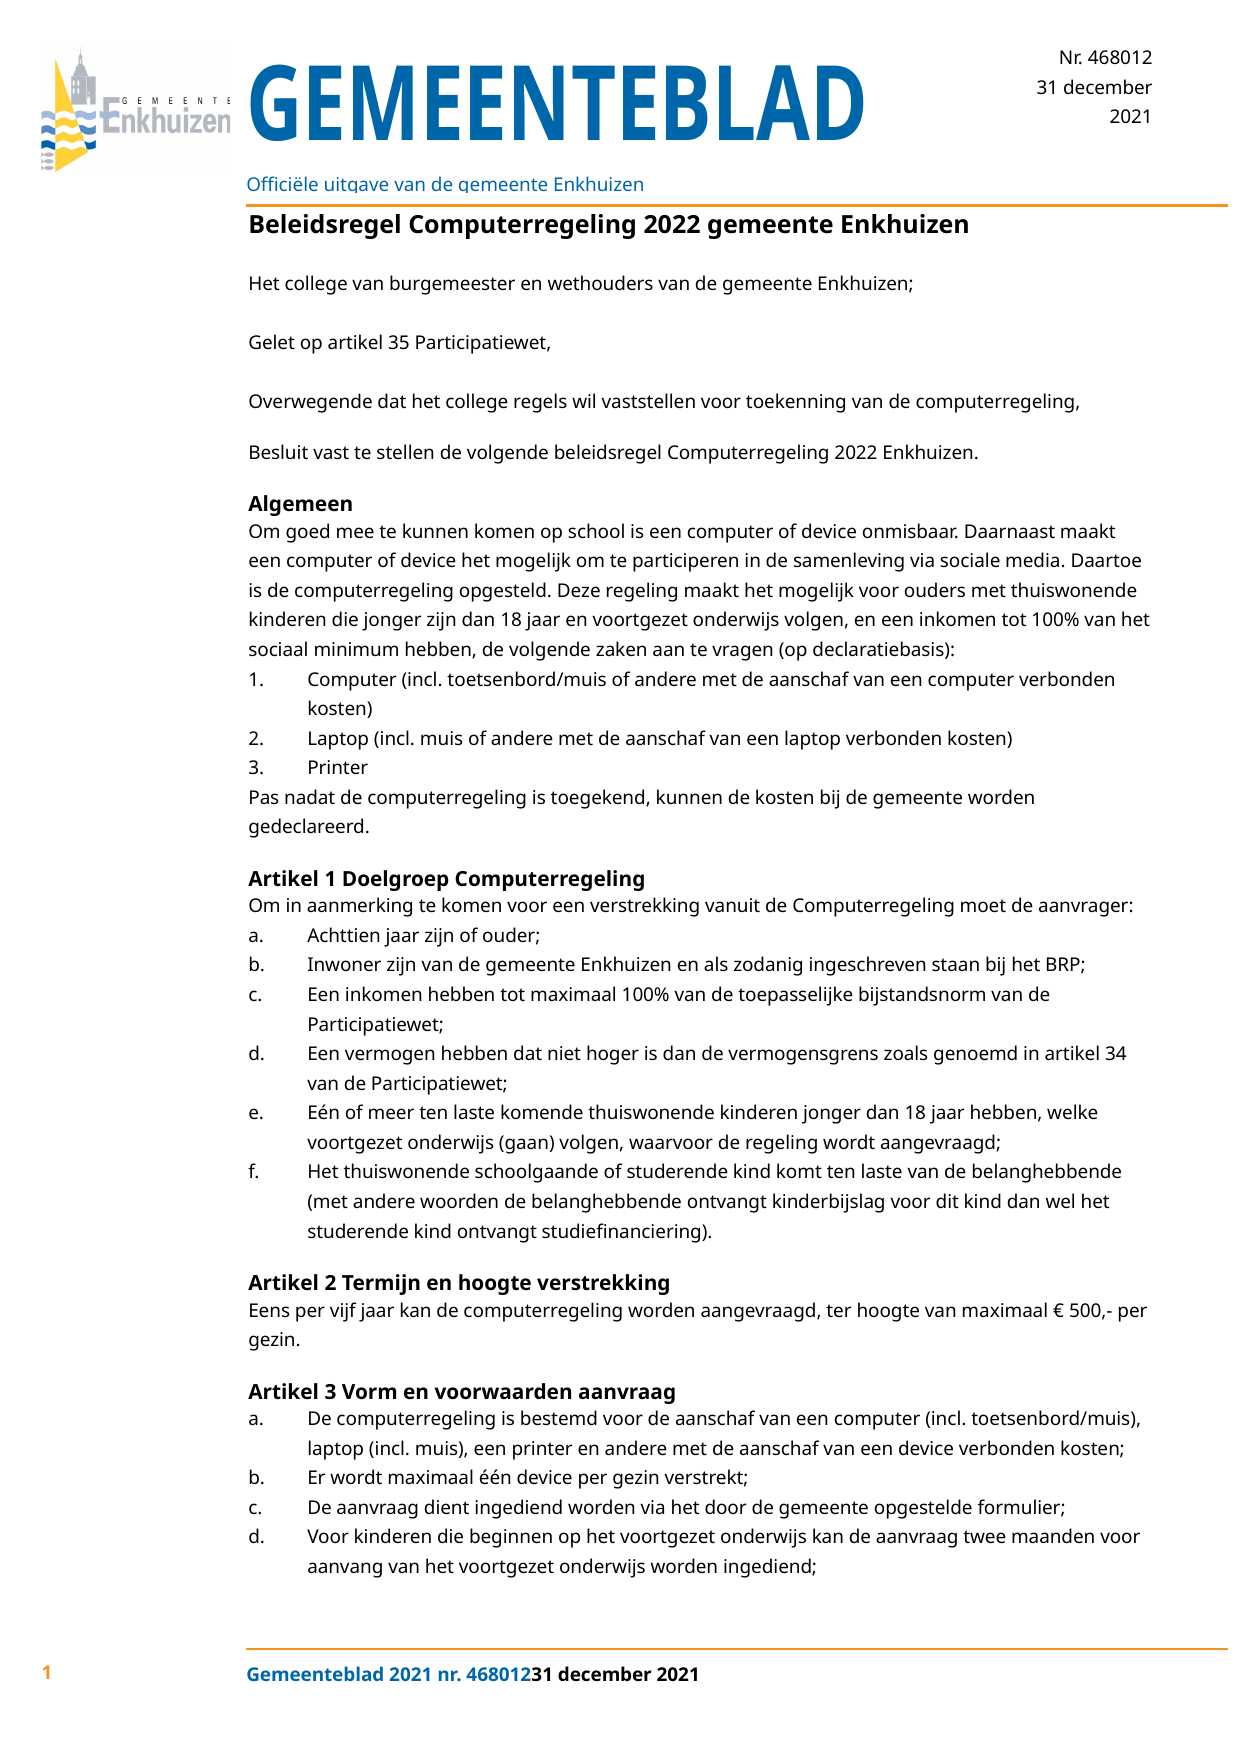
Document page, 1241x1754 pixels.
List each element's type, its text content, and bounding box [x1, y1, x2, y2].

picture [41, 47, 231, 172]
list De computerregeling is bestemd voor de aanschaf van een computer (incl. toetsenbord/muis), laptop (incl. muis), een printer en andere met de aanschaf van een device verbonden kosten; [248, 1405, 1152, 1461]
list De aanvraag dient ingediend worden via het door de gemeente opgestelde formulier; [248, 1494, 1152, 1520]
text Om in aanmerking te komen voor een verstrekking vanuit de Computerregeling moet de aanvrager: [248, 892, 1152, 918]
text Algemeen [248, 489, 1152, 518]
list Een inkomen hebben tot maximaal 100% van de toepasselijke bijstandsnorm van de Participatiewet; [248, 981, 1152, 1037]
list Printer [248, 754, 1152, 780]
list Eén of meer ten laste komende thuiswonende kinderen jonger dan 18 jaar hebben, welke voortgezet onderwijs (gaan) volgen, waarvoor de regeling wordt aangevraagd; [248, 1099, 1152, 1155]
list Het thuiswonende schoolgaande of studerende kind komt ten laste van de belanghebbende (met andere woorden de belanghebbende ontvangt kinderbijslag voor dit kind dan wel het studerende kind ontvangt studiefinanciering). [248, 1159, 1152, 1244]
text Overwegende dat het college regels wil vaststellen voor toekenning van de computerregeling, [248, 389, 1152, 414]
text Beleidsregel Computerregeling 2022 gemeente Enkhuizen [248, 207, 1152, 241]
text Pas nadat de computerregeling is toegekend, kunnen de kosten bij de gemeente worden gedeclareerd. [248, 784, 1152, 839]
text Gelet op artikel 35 Participatiewet, [248, 329, 1152, 355]
text Artikel 2 Termijn en hoogte verstrekking [248, 1268, 1152, 1297]
text Het college van burgemeester en wethouders van de gemeente Enkhuizen; [248, 270, 1152, 296]
text Artikel 3 Vorm en voorwaarden aanvraag [248, 1377, 1152, 1405]
text Eens per vijf jaar kan de computerregeling worden aangevraagd, ter hoogte van maximaal € 500,- per gezin. [248, 1297, 1152, 1352]
list Computer (incl. toetsenbord/muis of andere met de aanschaf van een computer verbonden kosten) [248, 666, 1152, 721]
list Voor kinderen die beginnen op het voortgezet onderwijs kan de aanvraag twee maanden voor aanvang van het voortgezet onderwijs worden ingediend; [248, 1523, 1152, 1579]
list Inwoner zijn van de gemeente Enkhuizen en als zodanig ingeschreven staan bij het BRP; [248, 952, 1152, 977]
list Achttien jaar zijn of ouder; [248, 922, 1152, 948]
text Om goed mee te kunnen komen op school is een computer of device onmisbaar. Daarnaast maakt een computer of device het mogelijk om te participeren in de samenleving via sociale media. Daartoe is de computerregeling opgesteld. Deze regeling maakt het mogelijk voor ouders met thuiswonende kinderen die jonger zijn dan 18 jaar en voortgezet onderwijs volgen, en een inkomen tot 100% van het sociaal minimum hebben, de volgende zaken aan te vragen (op declaratiebasis): [248, 518, 1152, 662]
list Een vermogen hebben dat niet hoger is dan de vermogensgrens zoals genoemd in artikel 34 van de Participatiewet; [248, 1040, 1152, 1096]
list Laptop (incl. muis of andere met de aanschaf van een laptop verbonden kosten) [248, 725, 1152, 751]
text Besluit vast te stellen de volgende beleidsregel Computerregeling 2022 Enkhuizen. [248, 439, 1152, 465]
text Artikel 1 Doelgroep Computerregeling [248, 864, 1152, 892]
list Er wordt maximaal één device per gezin verstrekt; [248, 1464, 1152, 1490]
